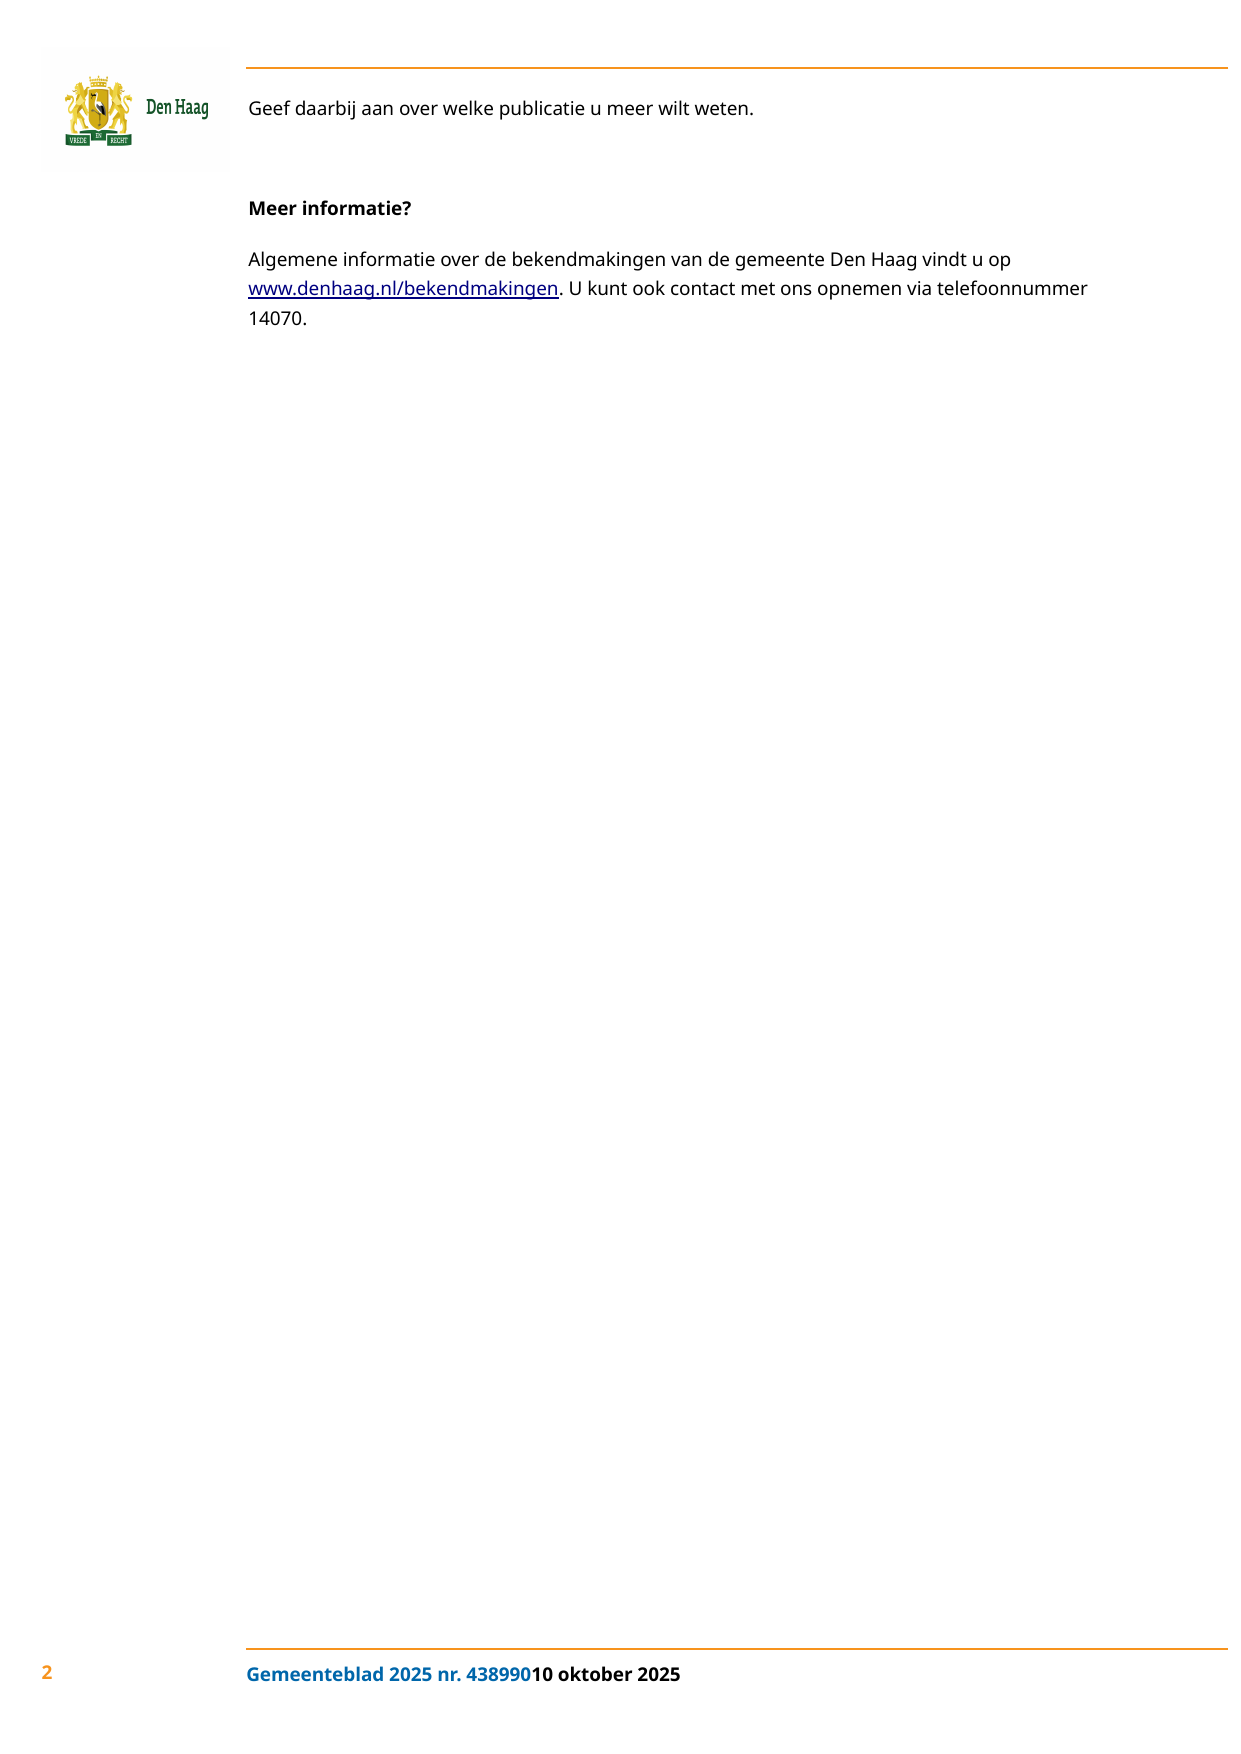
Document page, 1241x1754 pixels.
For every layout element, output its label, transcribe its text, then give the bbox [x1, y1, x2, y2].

text Meer informatie? [248, 196, 1152, 221]
text Algemene informatie over de bekendmakingen van de gemeente Den Haag vindt u op www.denhaag.nl/bekendmakingen. U kunt ook contact met ons opnemen via telefoonnummer 14070. [248, 246, 1152, 331]
text Geef daarbij aan over welke publicatie u meer wilt weten. [248, 95, 1152, 121]
picture [41, 47, 231, 172]
